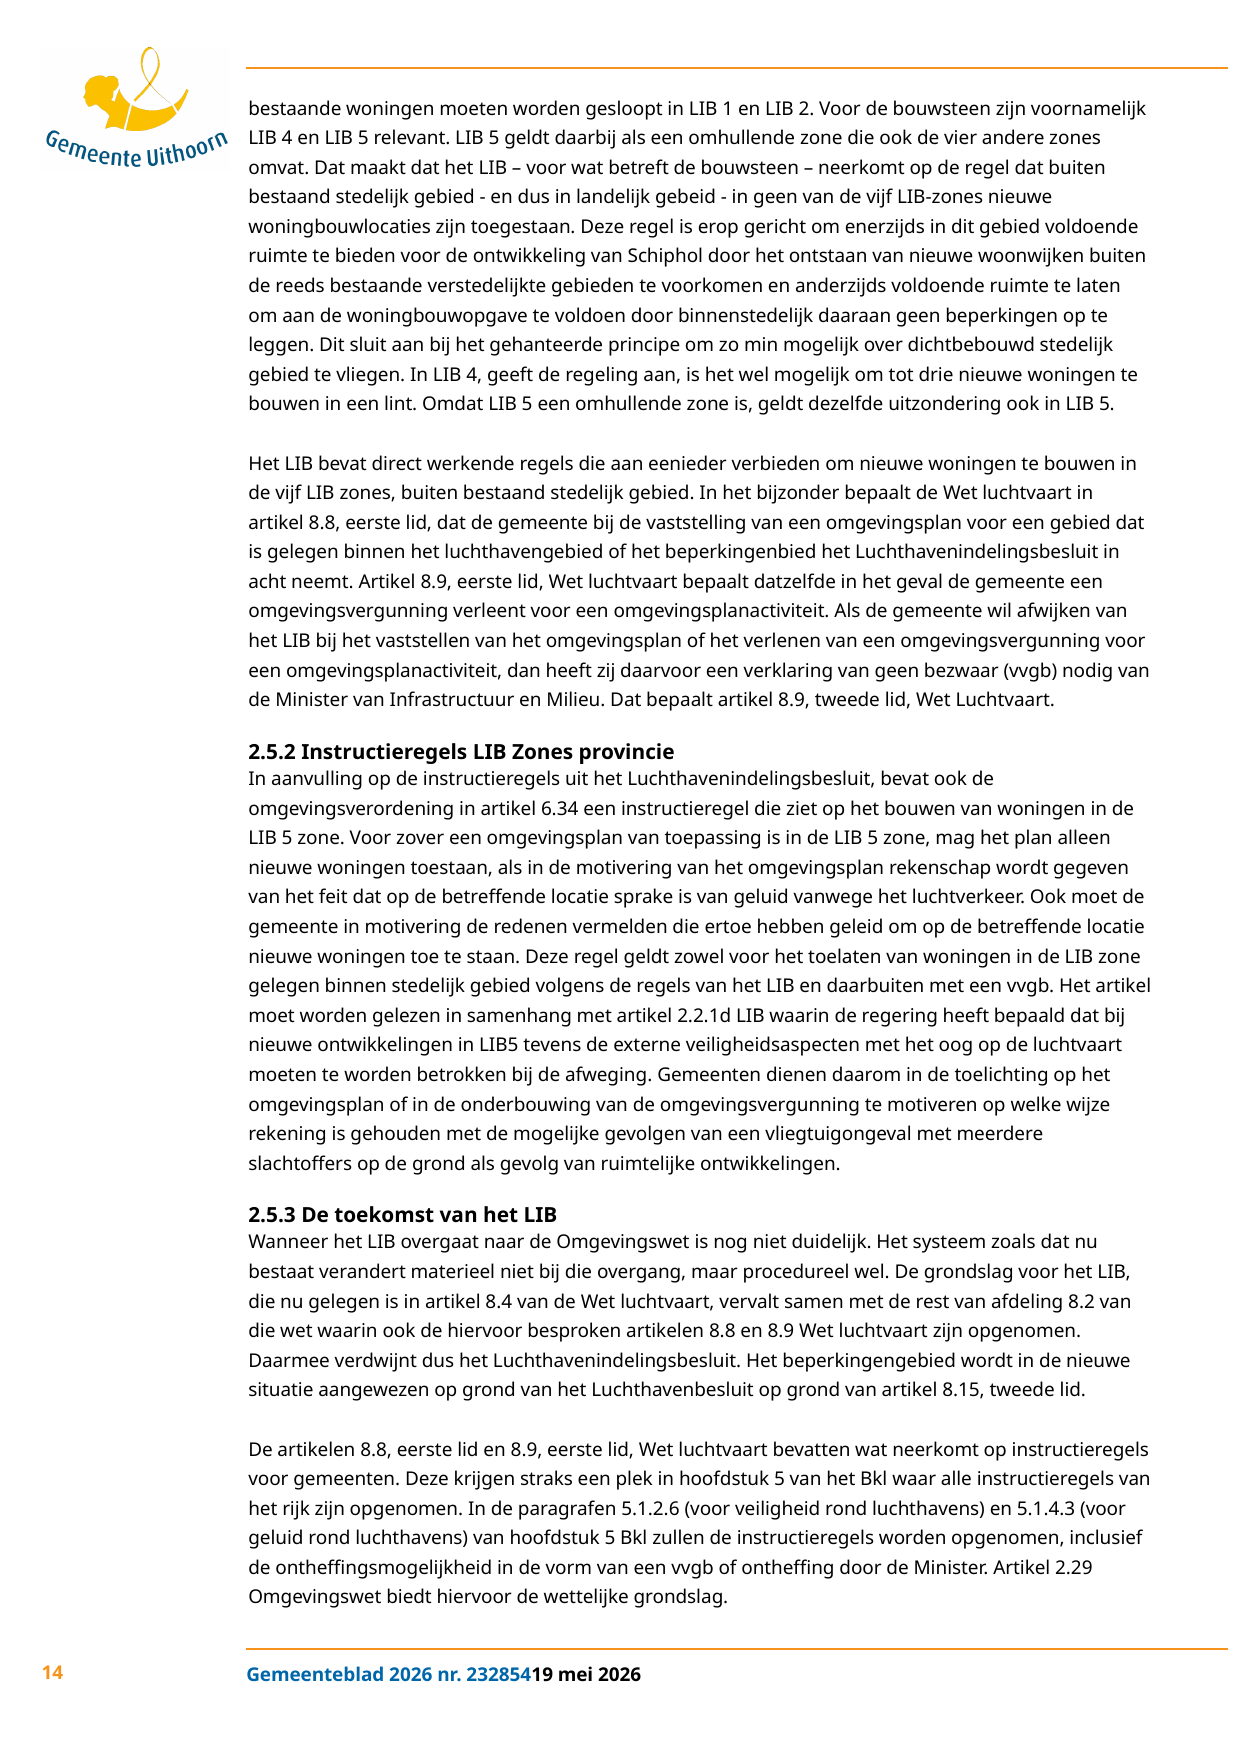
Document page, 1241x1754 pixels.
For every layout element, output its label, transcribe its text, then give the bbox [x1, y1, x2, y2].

picture [41, 47, 231, 172]
text Het LIB bevat direct werkende regels die aan eenieder verbieden om nieuwe woningen te bouwen in de vijf LIB zones, buiten bestaand stedelijk gebied. In het bijzonder bepaalt de Wet luchtvaart in artikel 8.8, eerste lid, dat de gemeente bij de vaststelling van een omgevingsplan voor een gebied dat is gelegen binnen het luchthavengebied of het beperkingenbied het Luchthavenindelingsbesluit in acht neemt. Artikel 8.9, eerste lid, Wet luchtvaart bepaalt datzelfde in het geval de gemeente een omgevingsvergunning verleent voor een omgevingsplanactiviteit. Als de gemeente wil afwijken van het LIB bij het vaststellen van het omgevingsplan of het verlenen van een omgevingsvergunning voor een omgevingsplanactiviteit, dan heeft zij daarvoor een verklaring van geen bezwaar (vvgb) nodig van de Minister van Infrastructuur en Milieu. Dat bepaalt artikel 8.9, tweede lid, Wet Luchtvaart. [248, 450, 1152, 712]
text 2.5.2 Instructieregels LIB Zones provincie [248, 737, 1152, 765]
text De artikelen 8.8, eerste lid en 8.9, eerste lid, Wet luchtvaart bevatten wat neerkomt op instructieregels voor gemeenten. Deze krijgen straks een plek in hoofdstuk 5 van het Bkl waar alle instructieregels van het rijk zijn opgenomen. In de paragrafen 5.1.2.6 (voor veiligheid rond luchthavens) en 5.1.4.3 (voor geluid rond luchthavens) van hoofdstuk 5 Bkl zullen de instructieregels worden opgenomen, inclusief de ontheffingsmogelijkheid in de vorm van een vvgb of ontheffing door de Minister. Artikel 2.29 Omgevingswet biedt hiervoor de wettelijke grondslag. [248, 1436, 1152, 1609]
text In aanvulling op de instructieregels uit het Luchthavenindelingsbesluit, bevat ook de omgevingsverordening in artikel 6.34 een instructieregel die ziet op het bouwen van woningen in de LIB 5 zone. Voor zover een omgevingsplan van toepassing is in de LIB 5 zone, mag het plan alleen nieuwe woningen toestaan, als in de motivering van het omgevingsplan rekenschap wordt gegeven van het feit dat op de betreffende locatie sprake is van geluid vanwege het luchtverkeer. Ook moet de gemeente in motivering de redenen vermelden die ertoe hebben geleid om op de betreffende locatie nieuwe woningen toe te staan. Deze regel geldt zowel voor het toelaten van woningen in de LIB zone gelegen binnen stedelijk gebied volgens de regels van het LIB en daarbuiten met een vvgb. Het artikel moet worden gelezen in samenhang met artikel 2.2.1d LIB waarin de regering heeft bepaald dat bij nieuwe ontwikkelingen in LIB5 tevens de externe veiligheidsaspecten met het oog op de luchtvaart moeten te worden betrokken bij de afweging. Gemeenten dienen daarom in de toelichting op het omgevingsplan of in de onderbouwing van de omgevingsvergunning te motiveren op welke wijze rekening is gehouden met de mogelijke gevolgen van een vliegtuigongeval met meerdere slachtoffers op de grond als gevolg van ruimtelijke ontwikkelingen. [248, 765, 1152, 1176]
text bestaande woningen moeten worden gesloopt in LIB 1 en LIB 2. Voor de bouwsteen zijn voornamelijk LIB 4 en LIB 5 relevant. LIB 5 geldt daarbij als een omhullende zone die ook de vier andere zones omvat. Dat maakt dat het LIB – voor wat betreft de bouwsteen – neerkomt op de regel dat buiten bestaand stedelijk gebied - en dus in landelijk gebeid - in geen van de vijf LIB-zones nieuwe woningbouwlocaties zijn toegestaan. Deze regel is erop gericht om enerzijds in dit gebied voldoende ruimte te bieden voor de ontwikkeling van Schiphol door het ontstaan van nieuwe woonwijken buiten de reeds bestaande verstedelijkte gebieden te voorkomen en anderzijds voldoende ruimte te laten om aan de woningbouwopgave te voldoen door binnenstedelijk daaraan geen beperkingen op te leggen. Dit sluit aan bij het gehanteerde principe om zo min mogelijk over dichtbebouwd stedelijk gebied te vliegen. In LIB 4, geeft de regeling aan, is het wel mogelijk om tot drie nieuwe woningen te bouwen in een lint. Omdat LIB 5 een omhullende zone is, geldt dezelfde uitzondering ook in LIB 5. [248, 95, 1152, 416]
text Wanneer het LIB overgaat naar de Omgevingswet is nog niet duidelijk. Het systeem zoals dat nu bestaat verandert materieel niet bij die overgang, maar procedureel wel. De grondslag voor het LIB, die nu gelegen is in artikel 8.4 van de Wet luchtvaart, vervalt samen met de rest van afdeling 8.2 van die wet waarin ook de hiervoor besproken artikelen 8.8 en 8.9 Wet luchtvaart zijn opgenomen. Daarmee verdwijnt dus het Luchthavenindelingsbesluit. Het beperkingengebied wordt in de nieuwe situatie aangewezen op grond van het Luchthavenbesluit op grond van artikel 8.15, tweede lid. [248, 1229, 1152, 1402]
text 2.5.3 De toekomst van het LIB [248, 1200, 1152, 1229]
